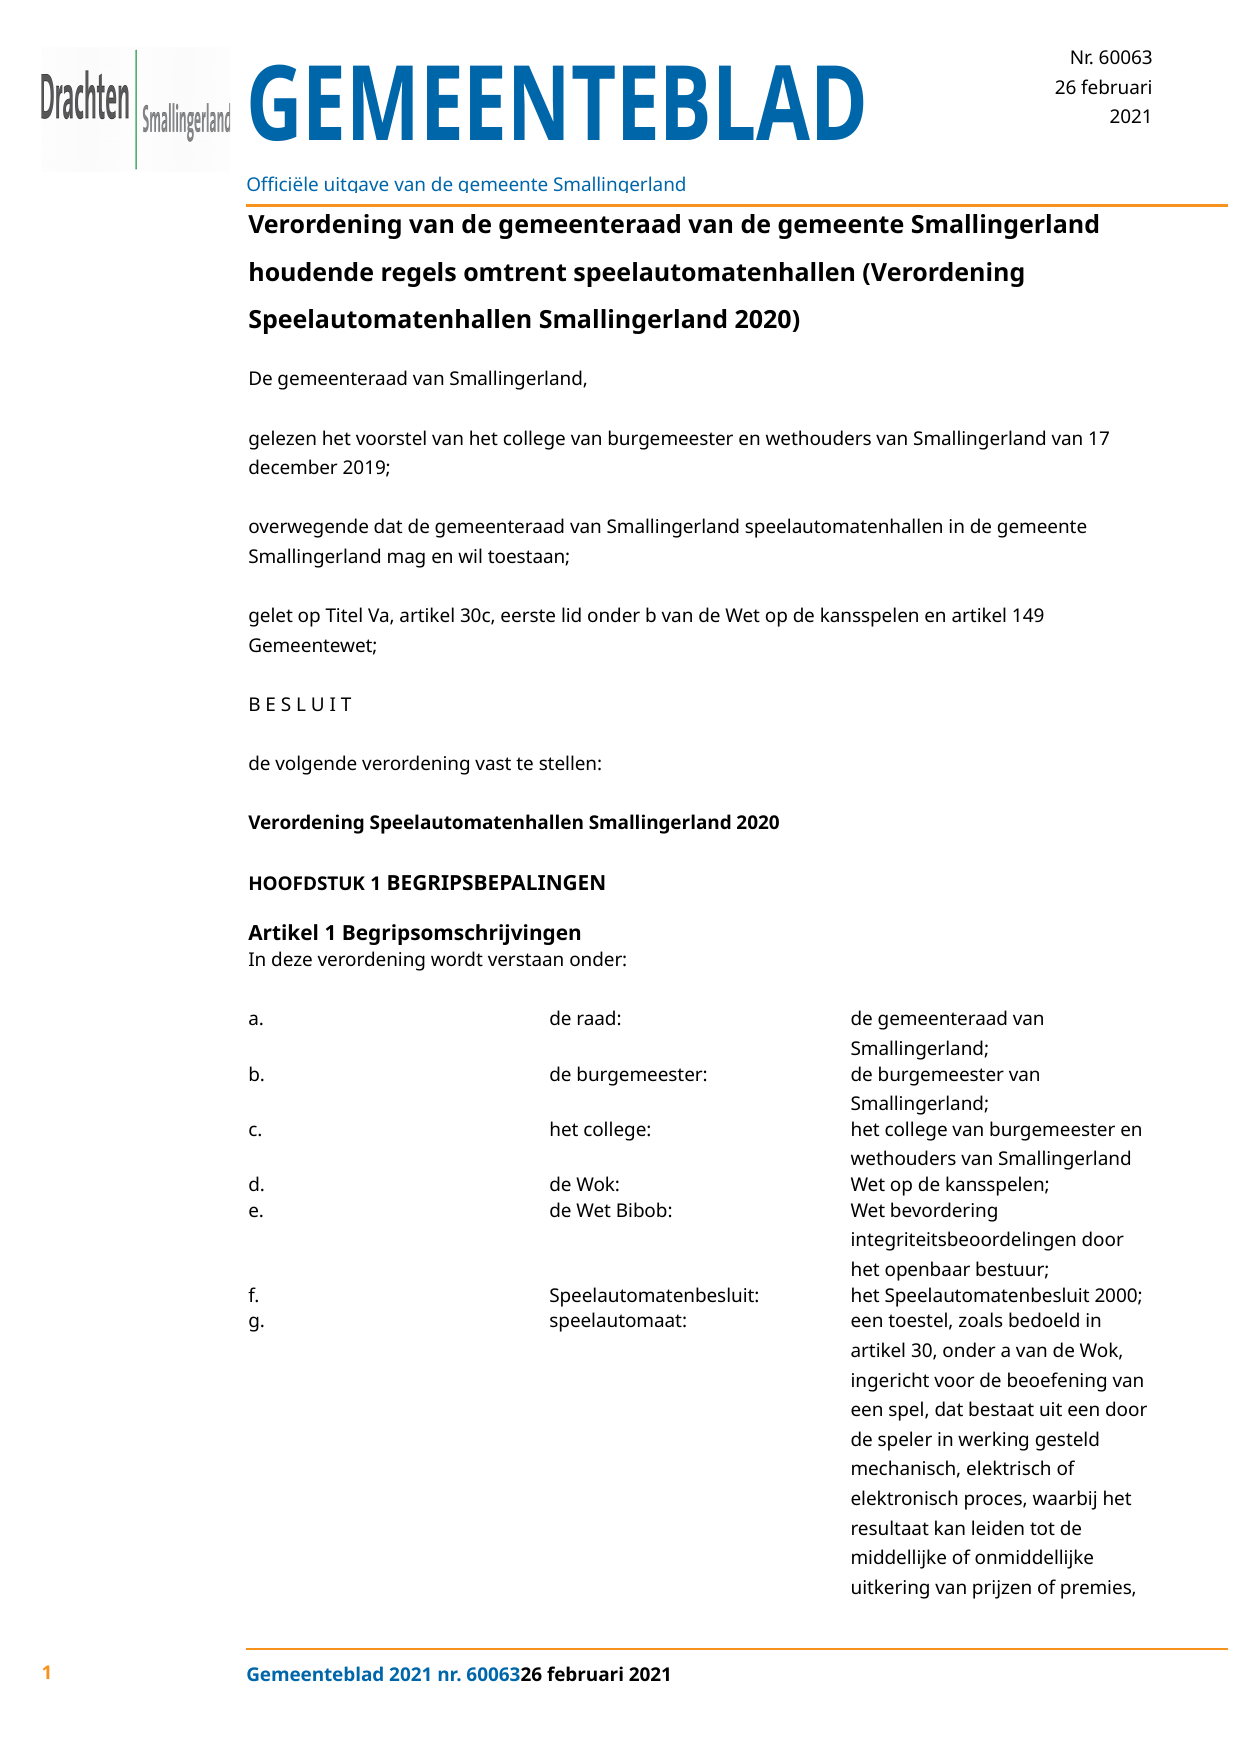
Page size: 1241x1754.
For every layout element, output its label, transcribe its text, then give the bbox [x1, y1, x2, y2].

table_cell Speelautomatenbesluit: [549, 1282, 850, 1308]
table_cell het Speelautomatenbesluit 2000; [850, 1282, 1152, 1308]
table_header de gemeenteraad van Smallingerland; [850, 1005, 1152, 1061]
text Verordening van de gemeenteraad van de gemeente Smallingerland houdende regels omtrent speelautomatenhallen (Verordening Speelautomatenhallen Smallingerland 2020) [248, 207, 1152, 336]
table_cell speelautomaat: [549, 1308, 850, 1600]
table_header de raad: [549, 1005, 850, 1061]
table_cell Wet op de kansspelen; [850, 1171, 1152, 1197]
text Artikel 1 Begripsomschrijvingen [248, 918, 1152, 946]
picture [41, 47, 231, 172]
table_cell het college: [549, 1116, 850, 1171]
table_header a. [248, 1005, 549, 1061]
table_cell e. [248, 1197, 549, 1282]
table_cell de Wet Bibob: [549, 1197, 850, 1282]
text In deze verordening wordt verstaan onder: [248, 946, 1152, 972]
table_cell Wet bevordering integriteitsbeoordelingen door het openbaar bestuur; [850, 1197, 1152, 1282]
table_cell de burgemeester van Smallingerland; [850, 1061, 1152, 1116]
table_cell c. [248, 1116, 549, 1171]
table_cell d. [248, 1171, 549, 1197]
text overwegende dat de gemeenteraad van Smallingerland speelautomatenhallen in de gemeente Smallingerland mag en wil toestaan; [248, 513, 1152, 569]
table_cell het college van burgemeester en wethouders van Smallingerland [850, 1116, 1152, 1171]
table_cell f. [248, 1282, 549, 1308]
table_cell een toestel, zoals bedoeld in artikel 30, onder a van de Wok, ingericht voor de beoefening van een spel, dat bestaat uit een door de speler in werking gesteld mechanisch, elektrisch of elektronisch proces, waarbij het resultaat kan leiden tot de middellijke of onmiddellijke uitkering van prijzen of premies, [850, 1308, 1152, 1600]
text B E S L U I T [248, 691, 1152, 717]
table_cell g. [248, 1308, 549, 1600]
text De gemeenteraad van Smallingerland, [248, 366, 1152, 391]
text Verordening Speelautomatenhallen Smallingerland 2020 [248, 809, 1152, 835]
table_cell de burgemeester: [549, 1061, 850, 1116]
table_cell b. [248, 1061, 549, 1116]
text HOOFDSTUK 1 BEGRIPSBEPALINGEN [248, 868, 1152, 897]
text de volgende verordening vast te stellen: [248, 750, 1152, 776]
text gelet op Titel Va, artikel 30c, eerste lid onder b van de Wet op de kansspelen en artikel 149 Gemeentewet; [248, 602, 1152, 657]
text gelezen het voorstel van het college van burgemeester en wethouders van Smallingerland van 17 december 2019; [248, 425, 1152, 480]
table_cell de Wok: [549, 1171, 850, 1197]
